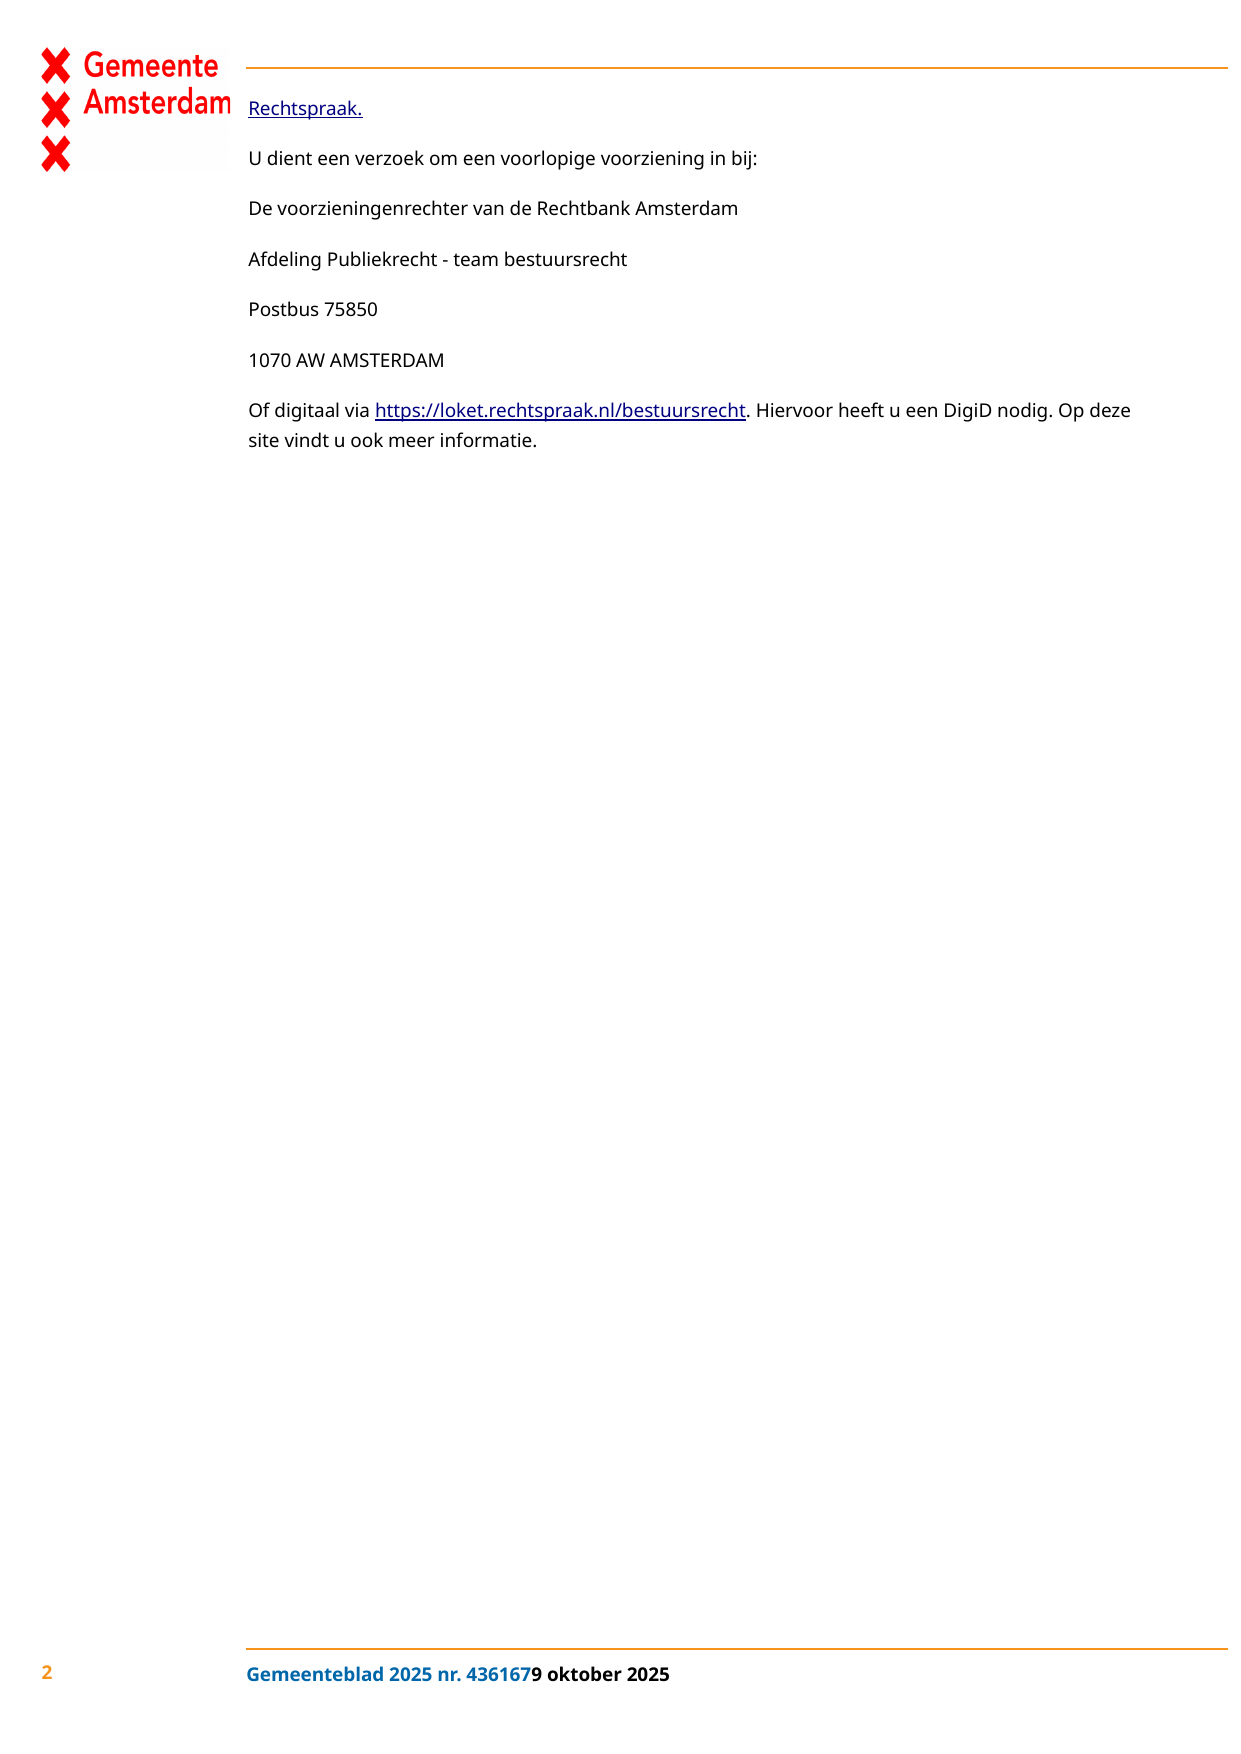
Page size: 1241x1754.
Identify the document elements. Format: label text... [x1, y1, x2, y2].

text U dient een verzoek om een voorlopige voorziening in bij: [248, 145, 1152, 171]
text 1070 AW AMSTERDAM [248, 347, 1152, 373]
text De voorzieningenrechter van de Rechtbank Amsterdam [248, 196, 1152, 221]
picture [41, 47, 231, 172]
text Afdeling Publiekrecht - team bestuursrecht [248, 246, 1152, 272]
text Postbus 75850 [248, 296, 1152, 322]
text Rechtspraak. [248, 95, 1152, 121]
text Of digitaal via https://loket.rechtspraak.nl/bestuursrecht. Hiervoor heeft u een DigiD nodig. Op deze site vindt u ook meer informatie. [248, 397, 1152, 453]
